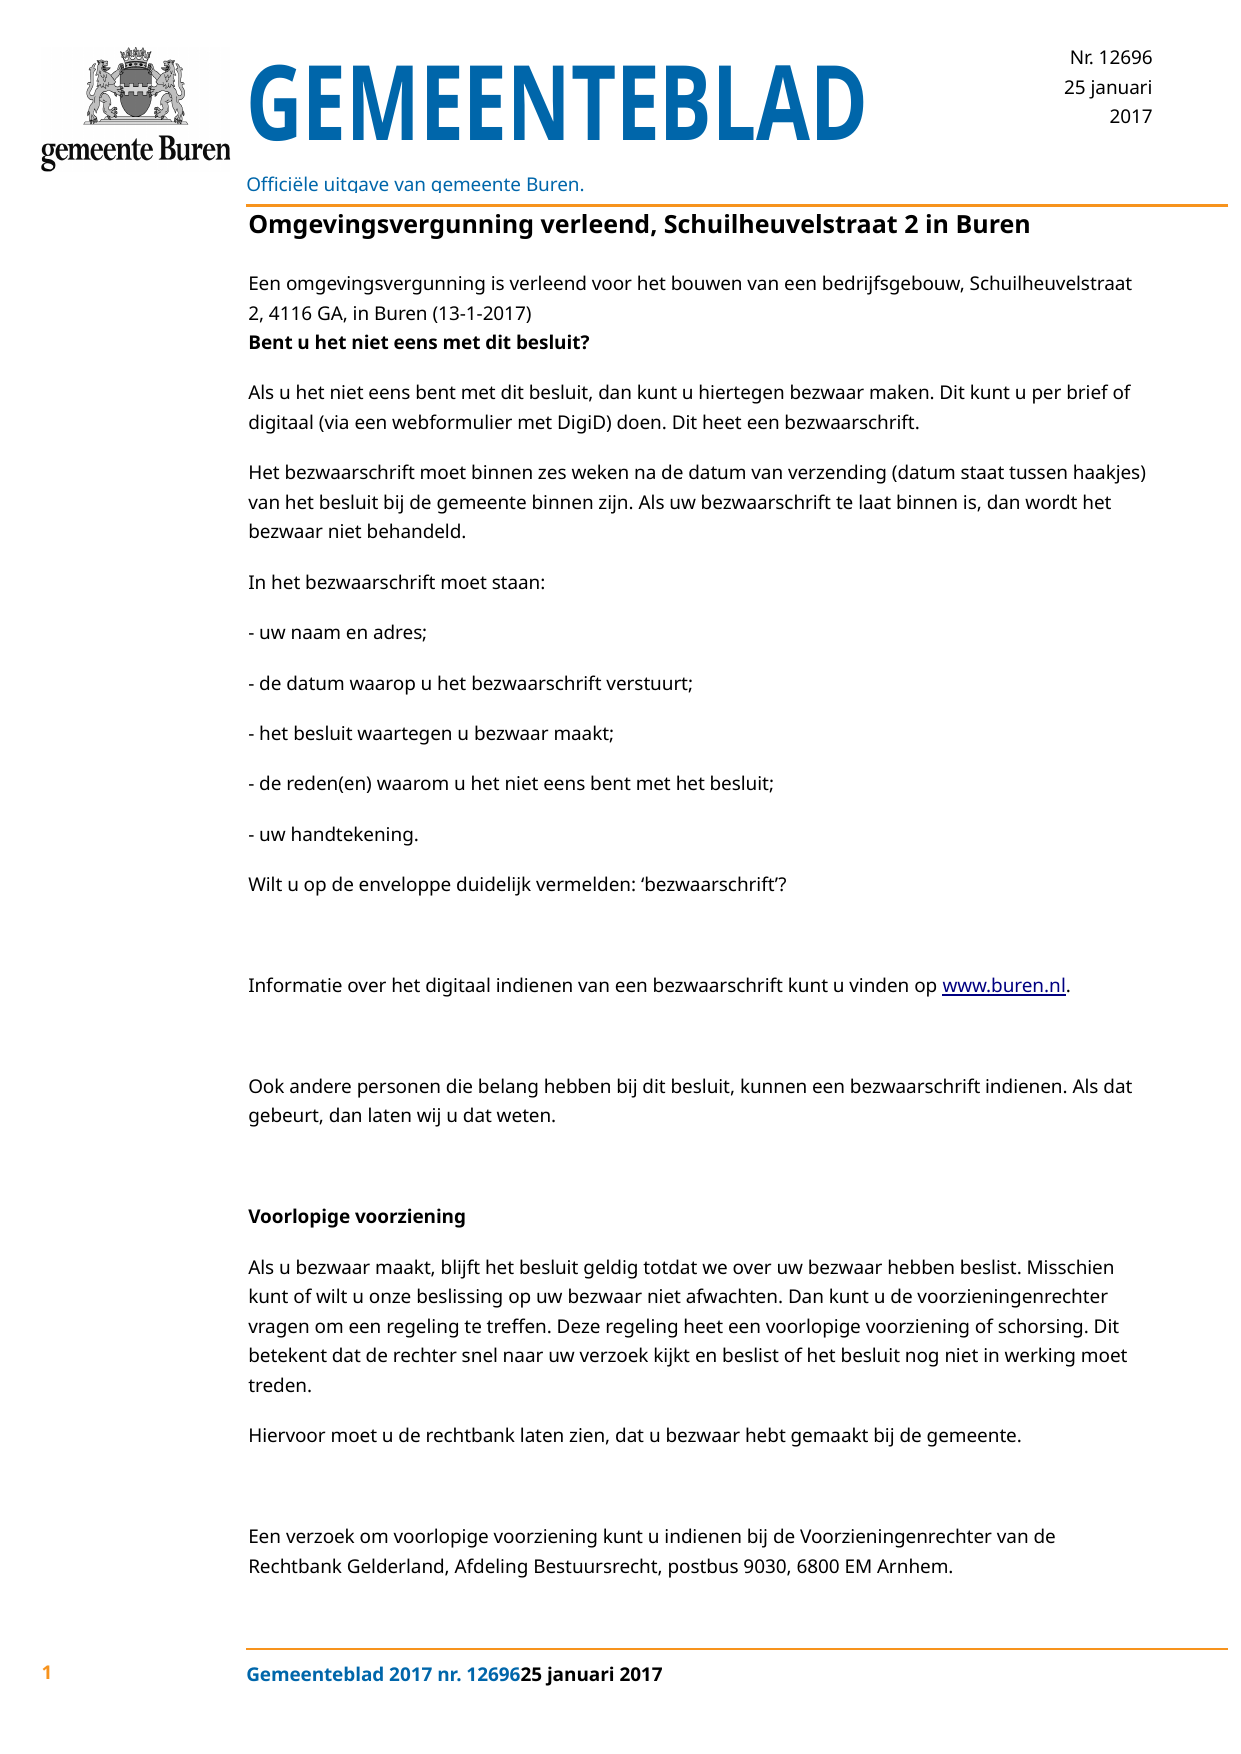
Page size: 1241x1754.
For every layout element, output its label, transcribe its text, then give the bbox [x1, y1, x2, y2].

picture [41, 47, 231, 172]
text Ook andere personen die belang hebben bij dit besluit, kunnen een bezwaarschrift indienen. Als dat gebeurt, dan laten wij u dat weten. [248, 1073, 1152, 1128]
text Wilt u op de enveloppe duidelijk vermelden: ‘bezwaarschrift’? [248, 871, 1152, 897]
text - de reden(en) waarom u het niet eens bent met het besluit; [248, 771, 1152, 796]
text - uw handtekening. [248, 821, 1152, 847]
text Informatie over het digitaal indienen van een bezwaarschrift kunt u vinden op www.buren.nl. [248, 972, 1152, 998]
text Omgevingsvergunning verleend, Schuilheuvelstraat 2 in Buren [248, 207, 1152, 241]
text Als u bezwaar maakt, blijft het besluit geldig totdat we over uw bezwaar hebben beslist. Misschien kunt of wilt u onze beslissing op uw bezwaar niet afwachten. Dan kunt u de voorzieningenrechter vragen om een regeling te treffen. Deze regeling heet een voorlopige voorziening of schorsing. Dit betekent dat de rechter snel naar uw verzoek kijkt en beslist of het besluit nog niet in werking moet treden. [248, 1254, 1152, 1398]
text Voorlopige voorziening [248, 1203, 1152, 1229]
text Als u het niet eens bent met dit besluit, dan kunt u hiertegen bezwaar maken. Dit kunt u per brief of digitaal (via een webformulier met DigiD) doen. Dit heet een bezwaarschrift. [248, 379, 1152, 435]
text Bent u het niet eens met dit besluit? [248, 329, 1152, 355]
table_header Een omgevingsvergunning is verleend voor het bouwen van een bedrijfsgebouw, Schuilheuvelstraat 2, 4116 GA, in Buren (13-1-2017) [248, 270, 1152, 326]
text - uw naam en adres; [248, 619, 1152, 645]
text Hiervoor moet u de rechtbank laten zien, dat u bezwaar hebt gemaakt bij de gemeente. [248, 1423, 1152, 1448]
text In het bezwaarschrift moet staan: [248, 569, 1152, 595]
text Het bezwaarschrift moet binnen zes weken na de datum van verzending (datum staat tussen haakjes) van het besluit bij de gemeente binnen zijn. Als uw bezwaarschrift te laat binnen is, dan wordt het bezwaar niet behandeld. [248, 459, 1152, 544]
text - de datum waarop u het bezwaarschrift verstuurt; [248, 670, 1152, 696]
text Een verzoek om voorlopige voorziening kunt u indienen bij de Voorzieningenrechter van de Rechtbank Gelderland, Afdeling Bestuursrecht, postbus 9030, 6800 EM Arnhem. [248, 1523, 1152, 1579]
text - het besluit waartegen u bezwaar maakt; [248, 720, 1152, 746]
